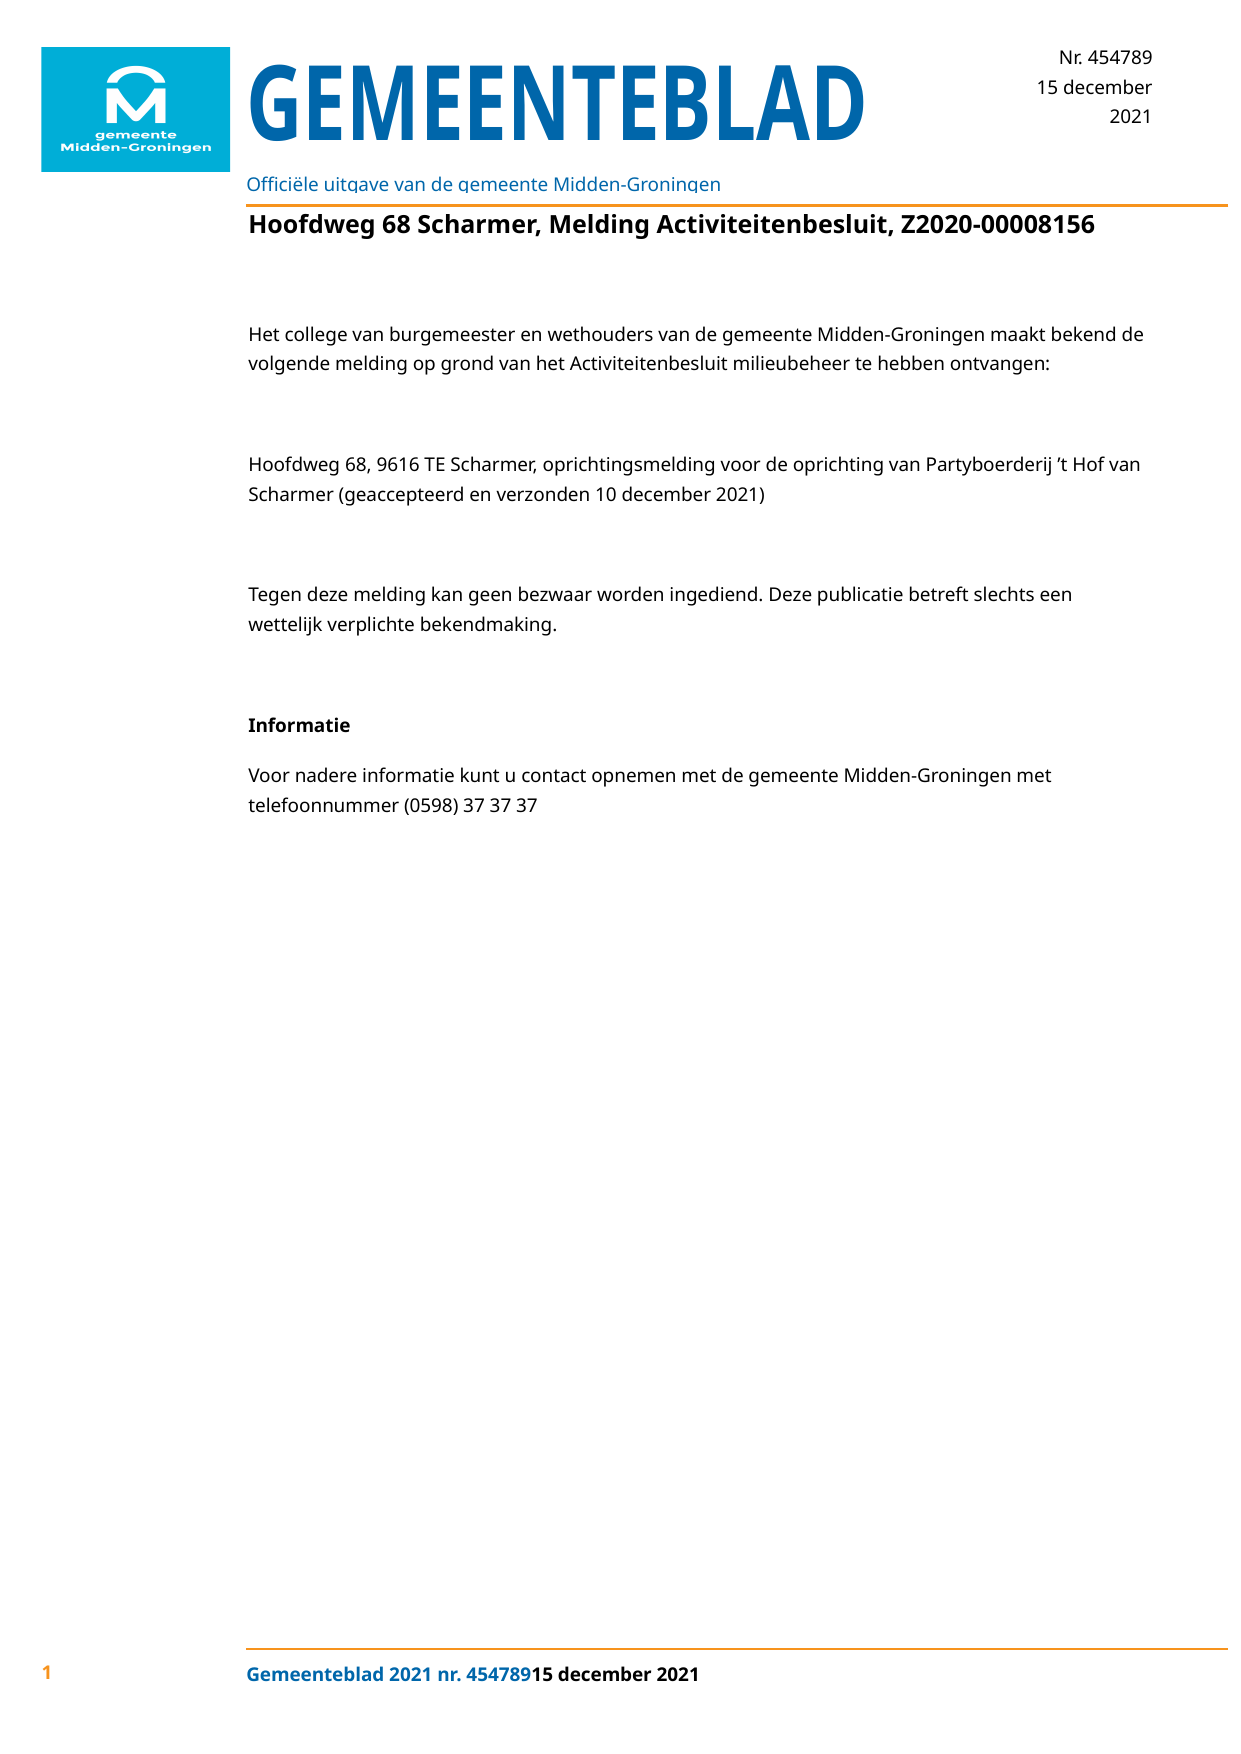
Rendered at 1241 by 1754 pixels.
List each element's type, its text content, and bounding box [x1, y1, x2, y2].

text Informatie [248, 712, 1152, 738]
picture [108, 66, 164, 82]
text Hoofdweg 68, 9616 TE Scharmer, oprichtingsmelding voor de oprichting van Partyboerderij ’t Hof van Scharmer (geaccepteerd en verzonden 10 december 2021) [248, 451, 1152, 506]
text Hoofdweg 68 Scharmer, Melding Activiteitenbesluit, Z2020-00008156 [248, 207, 1152, 241]
text Voor nadere informatie kunt u contact opnemen met de gemeente Midden-Groningen met telefoonnummer (0598) 37 37 37 [248, 762, 1152, 818]
picture [184, 146, 190, 153]
text Tegen deze melding kan geen bezwaar worden ingediend. Deze publicatie betreft slechts een wettelijk verplichte bekendmaking. [248, 582, 1152, 637]
picture [107, 89, 165, 122]
text Het college van burgemeester en wethouders van de gemeente Midden-Groningen maakt bekend de volgende melding op grond van het Activiteitenbesluit milieubeheer te hebben ontvangen: [248, 321, 1152, 376]
